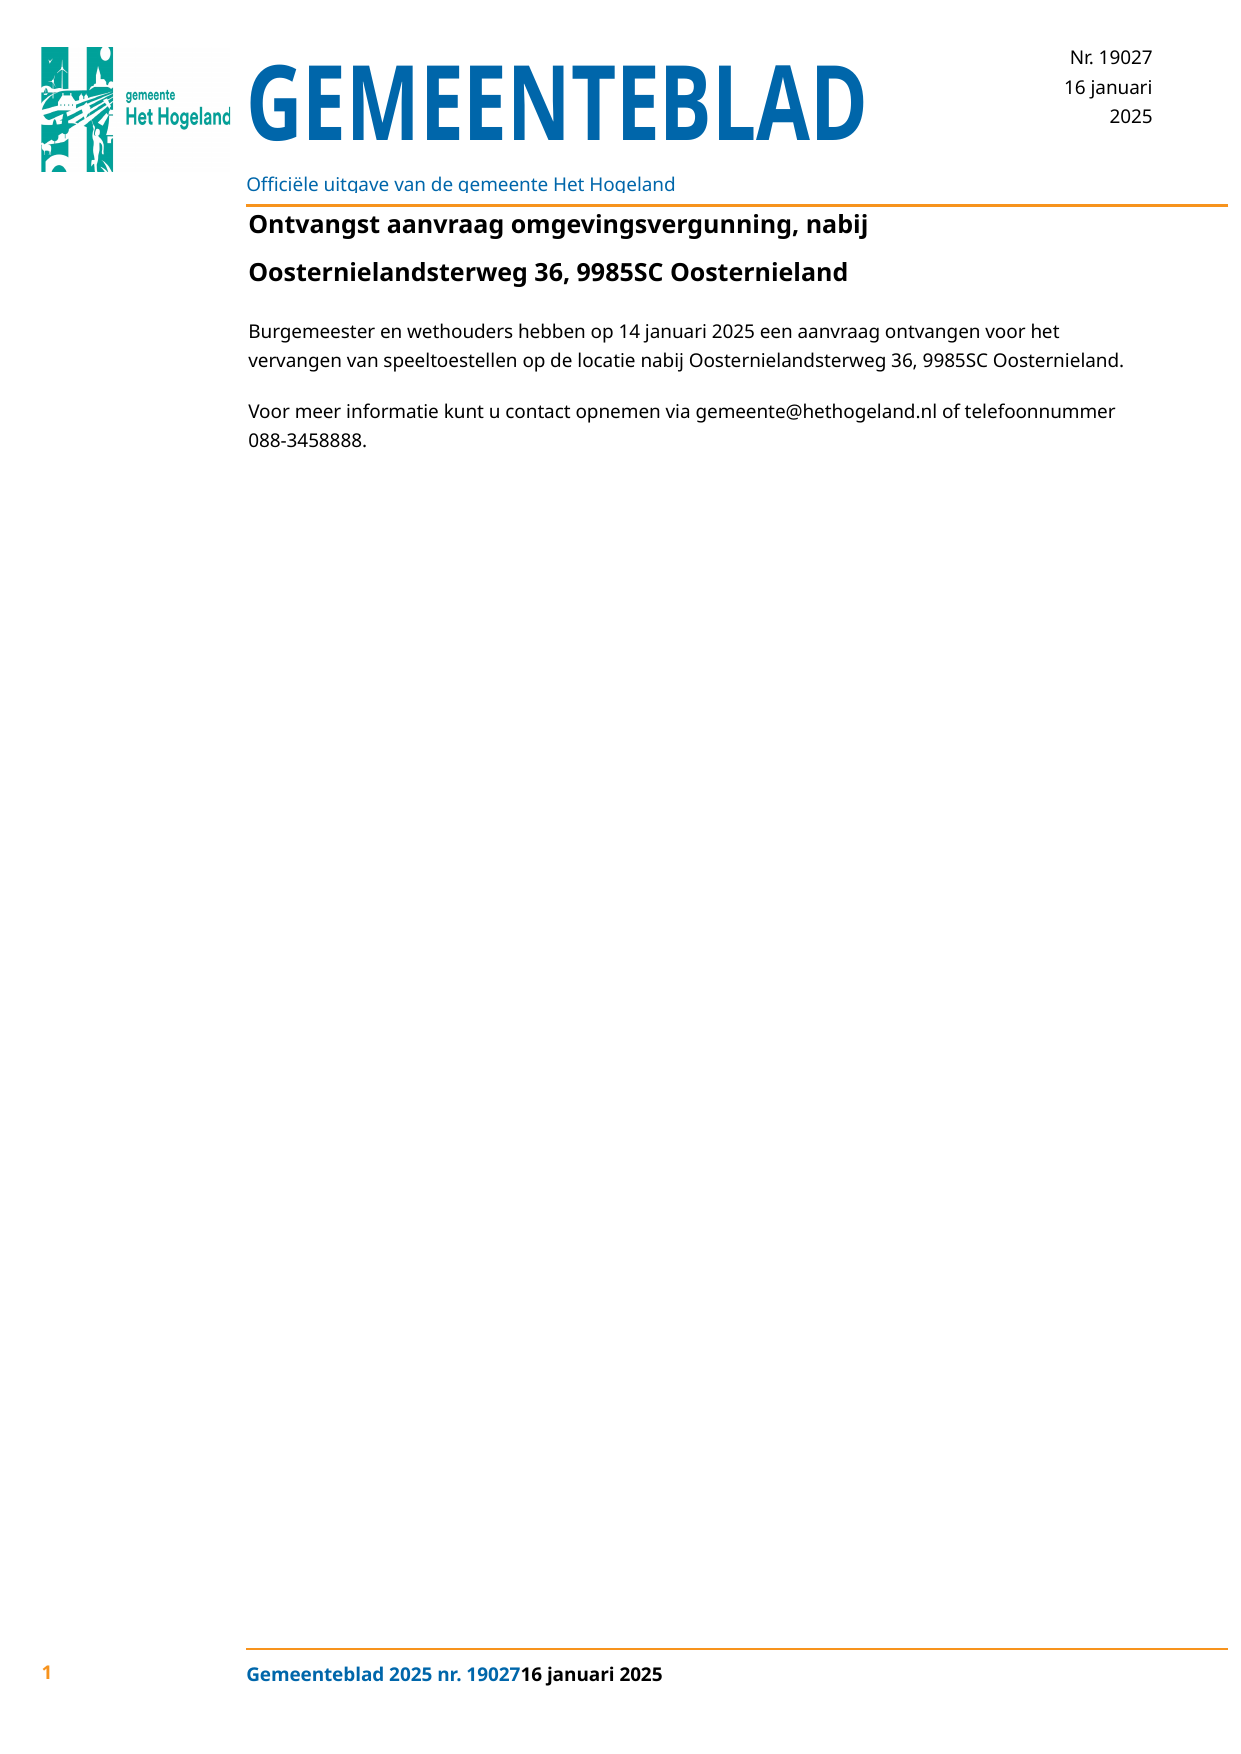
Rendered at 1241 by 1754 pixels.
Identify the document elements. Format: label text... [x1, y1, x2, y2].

text Burgemeester en wethouders hebben op 14 januari 2025 een aanvraag ontvangen voor het vervangen van speeltoestellen op de locatie nabij Oosternielandsterweg 36, 9985SC Oosternieland. [248, 318, 1152, 373]
text Ontvangst aanvraag omgevingsvergunning, nabij Oosternielandsterweg 36, 9985SC Oosternieland [248, 207, 1152, 288]
picture [41, 47, 231, 172]
text Voor meer informatie kunt u contact opnemen via gemeente@hethogeland.nl of telefoonnummer 088-3458888. [248, 398, 1152, 453]
